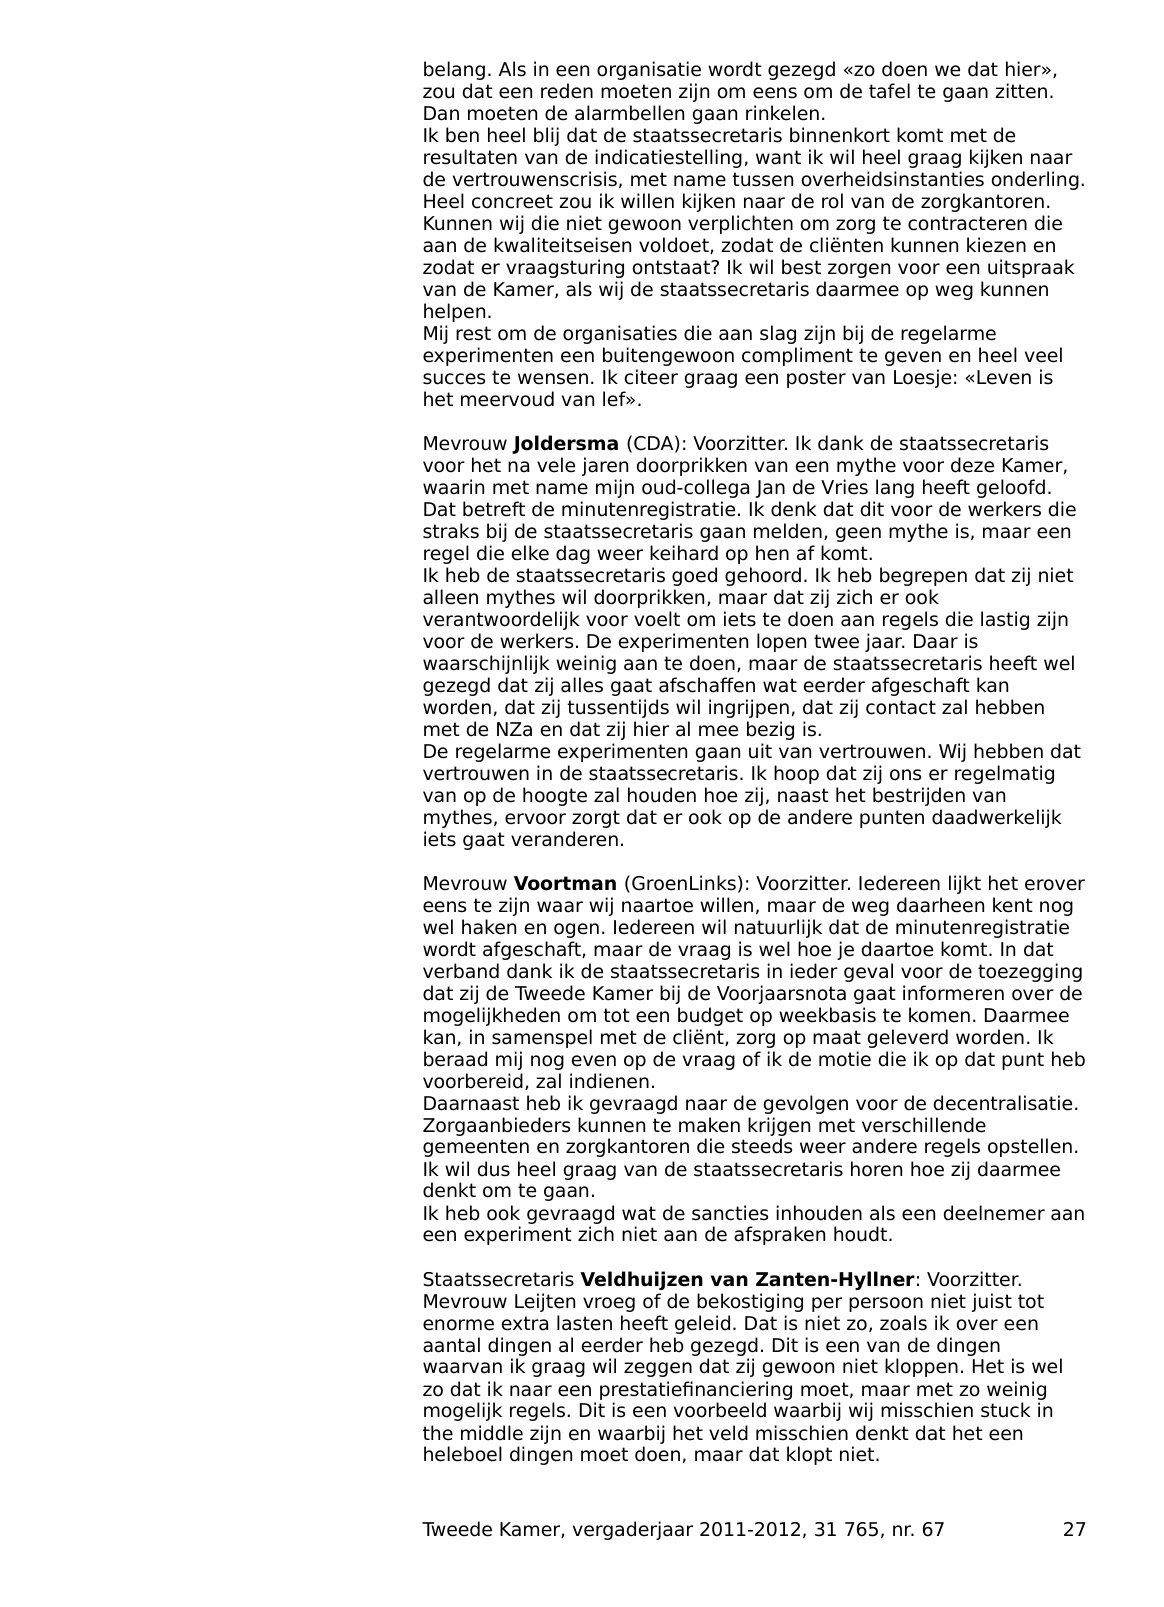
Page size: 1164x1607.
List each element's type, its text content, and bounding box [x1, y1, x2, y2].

text Daarnaast heb ik gevraagd naar de gevolgen voor de decentralisatie. Zorgaanbieders kunnen te maken krijgen met verschillende gemeenten en zorgkantoren die steeds weer andere regels opstellen. Ik wil dus heel graag van de staatssecretaris horen hoe zij daarmee denkt om te gaan. [422, 1092, 1087, 1202]
text Ik heb ook gevraagd wat de sancties inhouden als een deelnemer aan een experiment zich niet aan de afspraken houdt. [422, 1202, 1087, 1246]
text Staatssecretaris Veldhuijzen van Zanten-Hyllner: Voorzitter. Mevrouw Leijten vroeg of de bekostiging per persoon niet juist tot enorme extra lasten heeft geleid. Dat is niet zo, zoals ik over een aantal dingen al eerder heb gezegd. Dit is een van de dingen waarvan ik graag wil zeggen dat zij gewoon niet kloppen. Het is wel zo dat ik naar een prestatiefinanciering moet, maar met zo weinig mogelijk regels. Dit is een voorbeeld waarbij wij misschien stuck in the middle zijn en waarbij het veld misschien denkt dat het een heleboel dingen moet doen, maar dat klopt niet. [422, 1268, 1087, 1466]
text belang. Als in een organisatie wordt gezegd «zo doen we dat hier», zou dat een reden moeten zijn om eens om de tafel te gaan zitten. Dan moeten de alarmbellen gaan rinkelen. [422, 59, 1087, 125]
text Heel concreet zou ik willen kijken naar de rol van de zorgkantoren. Kunnen wij die niet gewoon verplichten om zorg te contracteren die aan de kwaliteitseisen voldoet, zodat de cliënten kunnen kiezen en zodat er vraagsturing ontstaat? Ik wil best zorgen voor een uitspraak van de Kamer, als wij de staatssecretaris daarmee op weg kunnen helpen. [422, 191, 1087, 323]
text Mij rest om de organisaties die aan slag zijn bij de regelarme experimenten een buitengewoon compliment te geven en heel veel succes te wensen. Ik citeer graag een poster van Loesje: «Leven is het meervoud van lef». [422, 323, 1087, 411]
text Ik heb de staatssecretaris goed gehoord. Ik heb begrepen dat zij niet alleen mythes wil doorprikken, maar dat zij zich er ook verantwoordelijk voor voelt om iets te doen aan regels die lastig zijn voor de werkers. De experimenten lopen twee jaar. Daar is waarschijnlijk weinig aan te doen, maar de staatssecretaris heeft wel gezegd dat zij alles gaat afschaffen wat eerder afgeschaft kan worden, dat zij tussentijds wil ingrijpen, dat zij contact zal hebben met de NZa en dat zij hier al mee bezig is. [422, 565, 1087, 741]
text Ik ben heel blij dat de staatssecretaris binnenkort komt met de resultaten van de indicatiestelling, want ik wil heel graag kijken naar de vertrouwenscrisis, met name tussen overheidsinstanties onderling. [422, 125, 1087, 191]
text De regelarme experimenten gaan uit van vertrouwen. Wij hebben dat vertrouwen in de staatssecretaris. Ik hoop dat zij ons er regelmatig van op de hoogte zal houden hoe zij, naast het bestrijden van mythes, ervoor zorgt dat er ook op de andere punten daadwerkelijk iets gaat veranderen. [422, 741, 1087, 851]
text Mevrouw Voortman (GroenLinks): Voorzitter. Iedereen lijkt het erover eens te zijn waar wij naartoe willen, maar de weg daarheen kent nog wel haken en ogen. Iedereen wil natuurlijk dat de minutenregistratie wordt afgeschaft, maar de vraag is wel hoe je daartoe komt. In dat verband dank ik de staatssecretaris in ieder geval voor de toezegging dat zij de Tweede Kamer bij de Voorjaarsnota gaat informeren over de mogelijkheden om tot een budget op weekbasis te komen. Daarmee kan, in samenspel met de cliënt, zorg op maat geleverd worden. Ik beraad mij nog even op de vraag of ik de motie die ik op dat punt heb voorbereid, zal indienen. [422, 873, 1087, 1092]
text Mevrouw Joldersma (CDA): Voorzitter. Ik dank de staatssecretaris voor het na vele jaren doorprikken van een mythe voor deze Kamer, waarin met name mijn oud-collega Jan de Vries lang heeft geloofd. Dat betreft de minutenregistratie. Ik denk dat dit voor de werkers die straks bij de staatssecretaris gaan melden, geen mythe is, maar een regel die elke dag weer keihard op hen af komt. [422, 433, 1087, 565]
